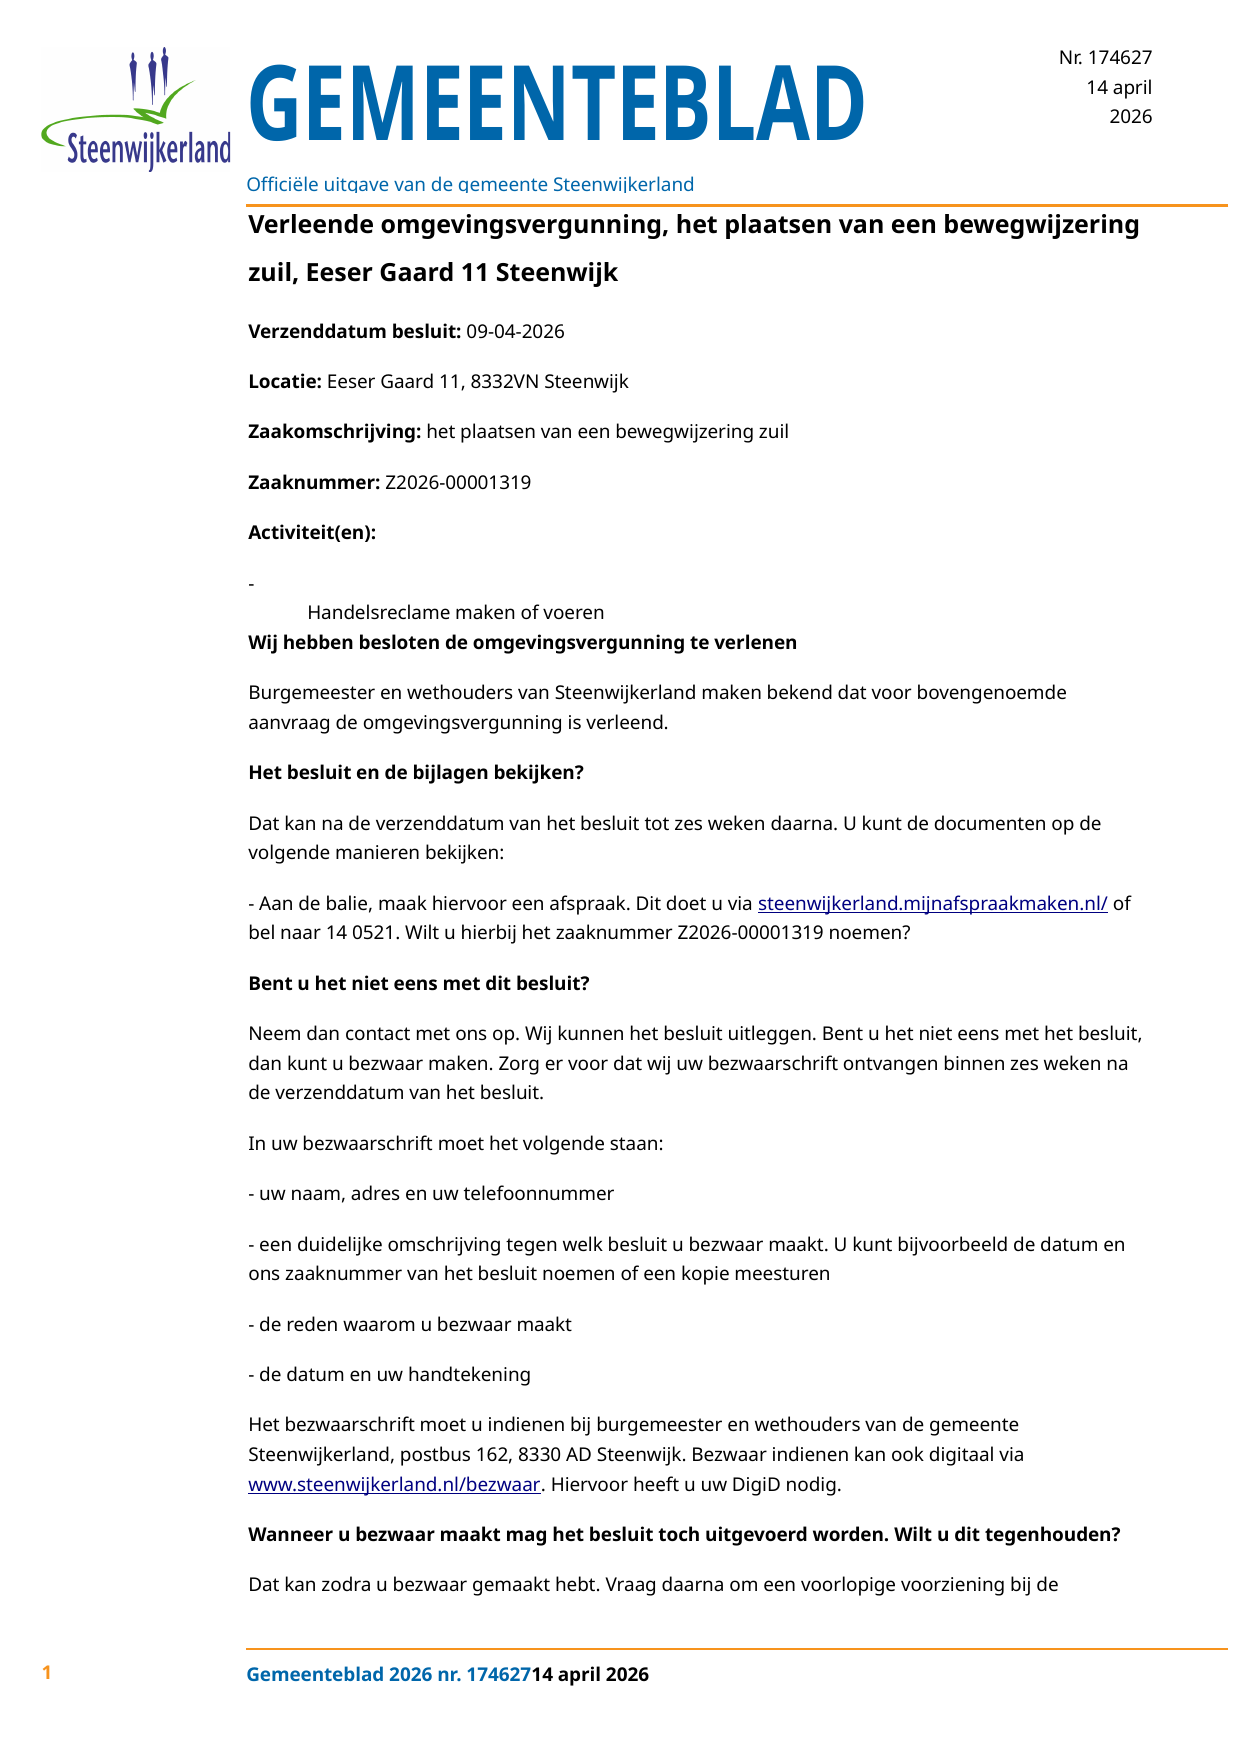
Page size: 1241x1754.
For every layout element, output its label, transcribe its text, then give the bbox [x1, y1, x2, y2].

text Bent u het niet eens met dit besluit? [248, 970, 1152, 996]
text Neem dan contact met ons op. Wij kunnen het besluit uitleggen. Bent u het niet eens met het besluit, dan kunt u bezwaar maken. Zorg er voor dat wij uw bezwaarschrift ontvangen binnen zes weken na de verzenddatum van het besluit. [248, 1020, 1152, 1105]
text Het bezwaarschrift moet u indienen bij burgemeester en wethouders van de gemeente Steenwijkerland, postbus 162, 8330 AD Steenwijk. Bezwaar indienen kan ook digitaal via www.steenwijkerland.nl/bezwaar. Hiervoor heeft u uw DigiD nodig. [248, 1412, 1152, 1497]
text In uw bezwaarschrift moet het volgende staan: [248, 1130, 1152, 1156]
text Verleende omgevingsvergunning, het plaatsen van een bewegwijzering zuil, Eeser Gaard 11 Steenwijk [248, 207, 1152, 288]
text Dat kan na de verzenddatum van het besluit tot zes weken daarna. U kunt de documenten op de volgende manieren bekijken: [248, 810, 1152, 865]
text - Aan de balie, maak hiervoor een afspraak. Dit doet u via steenwijkerland.mijnafspraakmaken.nl/ of bel naar 14 0521. Wilt u hierbij het zaaknummer Z2026-00001319 noemen? [248, 890, 1152, 945]
text Locatie: Eeser Gaard 11, 8332VN Steenwijk [248, 368, 1152, 394]
text - een duidelijke omschrijving tegen welk besluit u bezwaar maakt. U kunt bijvoorbeeld de datum en ons zaaknummer van het besluit noemen of een kopie meesturen [248, 1231, 1152, 1286]
text Wanneer u bezwaar maakt mag het besluit toch uitgevoerd worden. Wilt u dit tegenhouden? [248, 1521, 1152, 1547]
text - de datum en uw handtekening [248, 1361, 1152, 1387]
text Zaaknummer: Z2026-00001319 [248, 469, 1152, 495]
text Zaakomschrijving: het plaatsen van een bewegwijzering zuil [248, 419, 1152, 444]
text Burgemeester en wethouders van Steenwijkerland maken bekend dat voor bovengenoemde aanvraag de omgevingsvergunning is verleend. [248, 679, 1152, 735]
text Activiteit(en): [248, 519, 1152, 545]
text - de reden waarom u bezwaar maakt [248, 1311, 1152, 1337]
list Handelsreclame maken of voeren [248, 599, 1152, 625]
picture [41, 47, 231, 172]
text Wij hebben besloten de omgevingsvergunning te verlenen [248, 629, 1152, 655]
text Het besluit en de bijlagen bekijken? [248, 759, 1152, 785]
text - uw naam, adres en uw telefoonnummer [248, 1180, 1152, 1206]
text Dat kan zodra u bezwaar gemaakt hebt. Vraag daarna om een voorlopige voorziening bij de [248, 1572, 1152, 1597]
text Verzenddatum besluit: 09-04-2026 [248, 318, 1152, 344]
